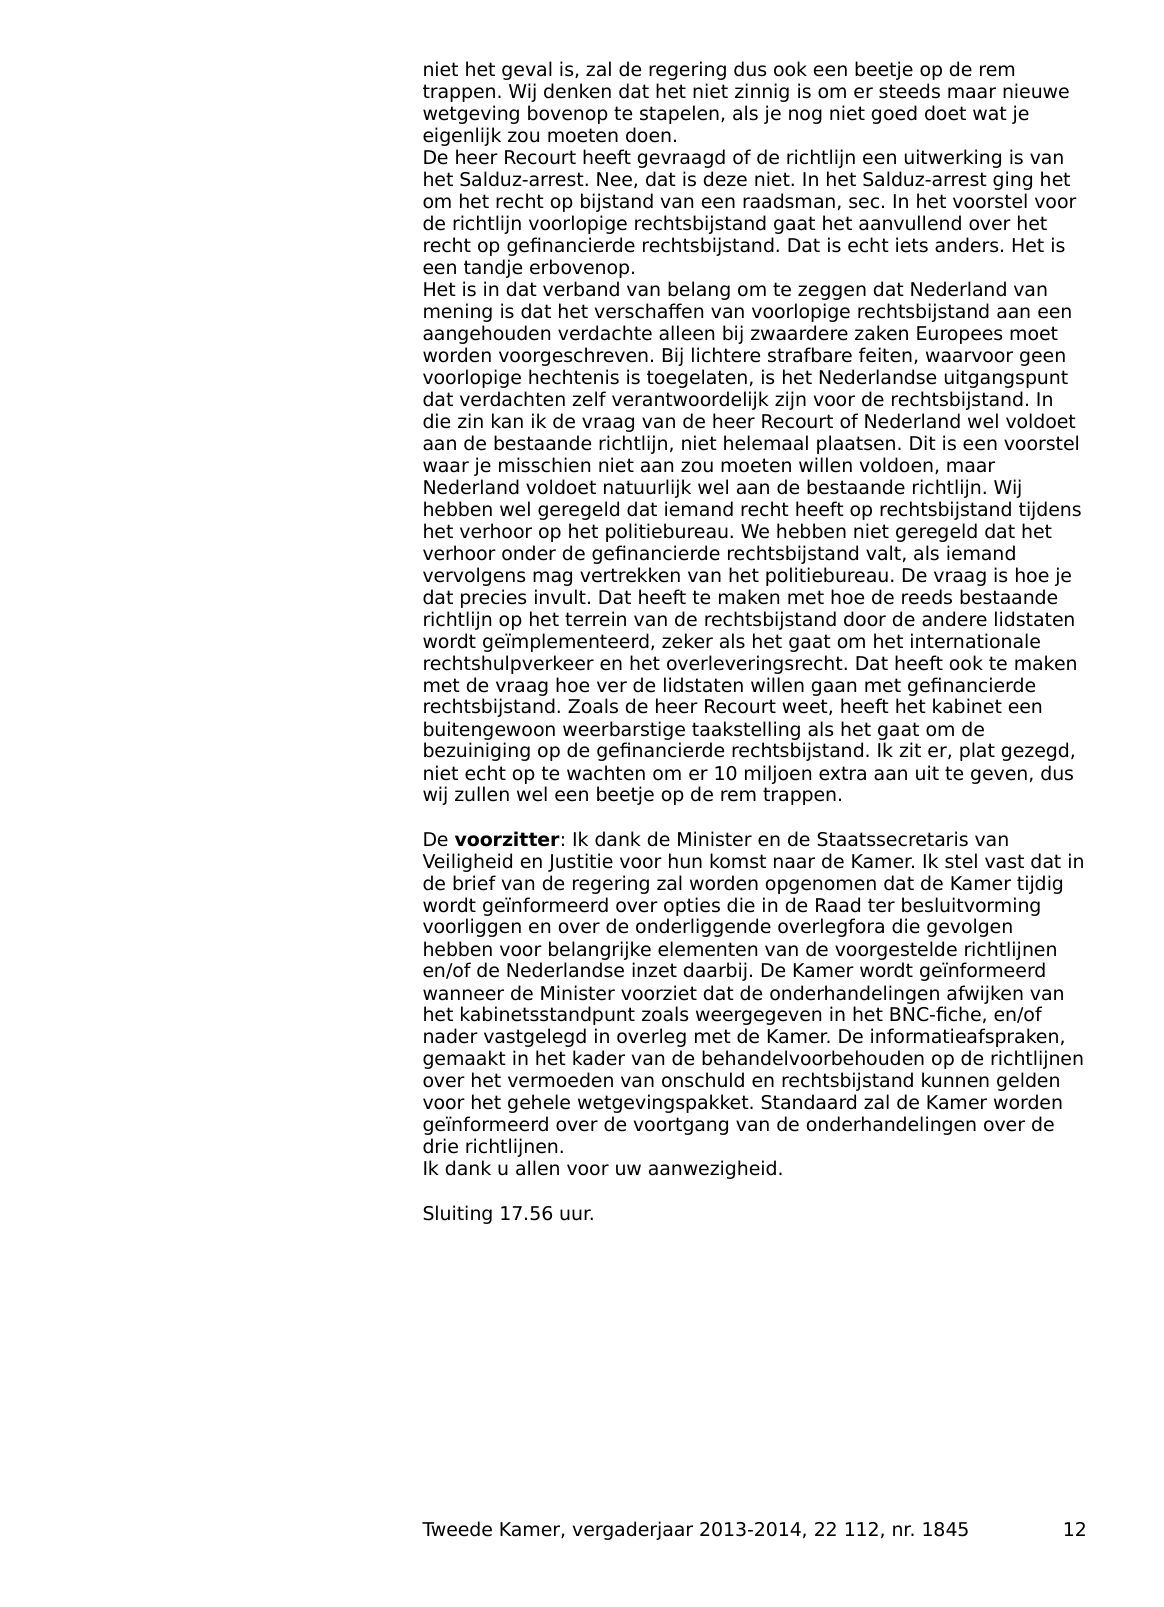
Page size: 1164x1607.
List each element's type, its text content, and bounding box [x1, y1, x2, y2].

text De heer Recourt heeft gevraagd of de richtlijn een uitwerking is van het Salduz-arrest. Nee, dat is deze niet. In het Salduz-arrest ging het om het recht op bijstand van een raadsman, sec. In het voorstel voor de richtlijn voorlopige rechtsbijstand gaat het aanvullend over het recht op gefinancierde rechtsbijstand. Dat is echt iets anders. Het is een tandje erbovenop. [422, 147, 1087, 279]
text niet het geval is, zal de regering dus ook een beetje op de rem trappen. Wij denken dat het niet zinnig is om er steeds maar nieuwe wetgeving bovenop te stapelen, als je nog niet goed doet wat je eigenlijk zou moeten doen. [422, 59, 1087, 147]
text Het is in dat verband van belang om te zeggen dat Nederland van mening is dat het verschaffen van voorlopige rechtsbijstand aan een aangehouden verdachte alleen bij zwaardere zaken Europees moet worden voorgeschreven. Bij lichtere strafbare feiten, waarvoor geen voorlopige hechtenis is toegelaten, is het Nederlandse uitgangspunt dat verdachten zelf verantwoordelijk zijn voor de rechtsbijstand. In die zin kan ik de vraag van de heer Recourt of Nederland wel voldoet aan de bestaande richtlijn, niet helemaal plaatsen. Dit is een voorstel waar je misschien niet aan zou moeten willen voldoen, maar Nederland voldoet natuurlijk wel aan de bestaande richtlijn. Wij hebben wel geregeld dat iemand recht heeft op rechtsbijstand tijdens het verhoor op het politiebureau. We hebben niet geregeld dat het verhoor onder de gefinancierde rechtsbijstand valt, als iemand vervolgens mag vertrekken van het politiebureau. De vraag is hoe je dat precies invult. Dat heeft te maken met hoe de reeds bestaande richtlijn op het terrein van de rechtsbijstand door de andere lidstaten wordt geïmplementeerd, zeker als het gaat om het internationale rechtshulpverkeer en het overleveringsrecht. Dat heeft ook te maken met de vraag hoe ver de lidstaten willen gaan met gefinancierde rechtsbijstand. Zoals de heer Recourt weet, heeft het kabinet een buitengewoon weerbarstige taakstelling als het gaat om de bezuiniging op de gefinancierde rechtsbijstand. Ik zit er, plat gezegd, niet echt op te wachten om er 10 miljoen extra aan uit te geven, dus wij zullen wel een beetje op de rem trappen. [422, 279, 1087, 806]
text Sluiting 17.56 uur. [422, 1202, 1087, 1224]
text De voorzitter: Ik dank de Minister en de Staatssecretaris van Veiligheid en Justitie voor hun komst naar de Kamer. Ik stel vast dat in de brief van de regering zal worden opgenomen dat de Kamer tijdig wordt geïnformeerd over opties die in de Raad ter besluitvorming voorliggen en over de onderliggende overlegfora die gevolgen hebben voor belangrijke elementen van de voorgestelde richtlijnen en/of de Nederlandse inzet daarbij. De Kamer wordt geïnformeerd wanneer de Minister voorziet dat de onderhandelingen afwijken van het kabinetsstandpunt zoals weergegeven in het BNC-fiche, en/of nader vastgelegd in overleg met de Kamer. De informatieafspraken, gemaakt in het kader van de behandelvoorbehouden op de richtlijnen over het vermoeden van onschuld en rechtsbijstand kunnen gelden voor het gehele wetgevingspakket. Standaard zal de Kamer worden geïnformeerd over de voortgang van de onderhandelingen over de drie richtlijnen. [422, 828, 1087, 1158]
text Ik dank u allen voor uw aanwezigheid. [422, 1158, 1087, 1180]
